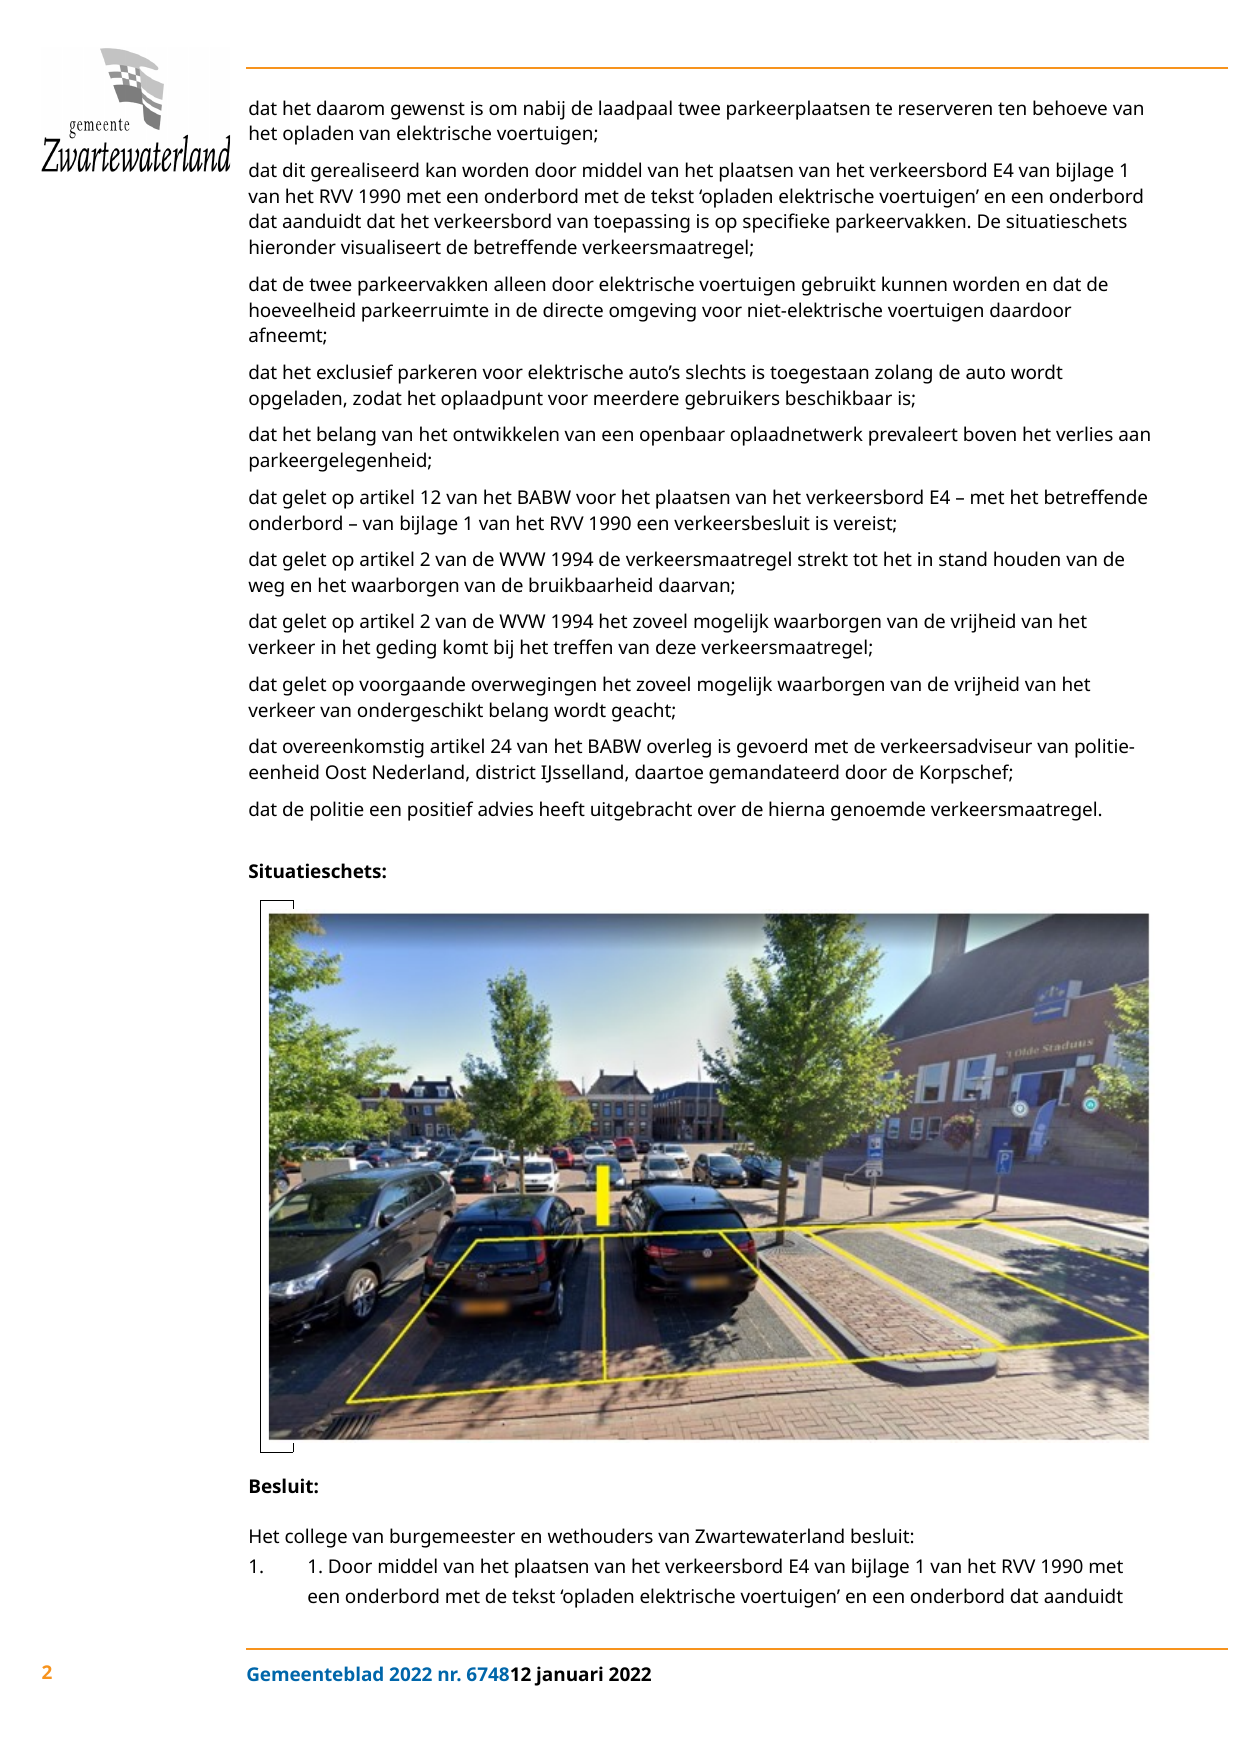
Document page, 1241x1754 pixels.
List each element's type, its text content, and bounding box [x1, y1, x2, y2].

text dat het daarom gewenst is om nabij de laadpaal twee parkeerplaatsen te reserveren ten behoeve van het opladen van elektrische voertuigen; [248, 95, 1152, 146]
picture [41, 47, 231, 172]
text dat overeenkomstig artikel 24 van het BABW overleg is gevoerd met de verkeersadviseur van politie-eenheid Oost Nederland, district IJsselland, daartoe gemandateerd door de Korpschef; [248, 733, 1152, 785]
text dat de politie een positief advies heeft uitgebracht over de hierna genoemde verkeersmaatregel. [248, 796, 1152, 822]
text dat gelet op artikel 2 van de WVW 1994 de verkeersmaatregel strekt tot het in stand houden van de weg en het waarborgen van de bruikbaarheid daarvan; [248, 546, 1152, 598]
text dat het exclusief parkeren voor elektrische auto’s slechts is toegestaan zolang de auto wordt opgeladen, zodat het oplaadpunt voor meerdere gebruikers beschikbaar is; [248, 359, 1152, 411]
text dat het belang van het ontwikkelen van een openbaar oplaadnetwerk prevaleert boven het verlies aan parkeergelegenheid; [248, 422, 1152, 473]
text Besluit: [248, 1473, 1152, 1499]
picture [268, 909, 1155, 1443]
text dat gelet op voorgaande overwegingen het zoveel mogelijk waarborgen van de vrijheid van het verkeer van ondergeschikt belang wordt geacht; [248, 671, 1152, 723]
text Het college van burgemeester en wethouders van Zwartewaterland besluit: [248, 1524, 1152, 1549]
list 1. Door middel van het plaatsen van het verkeersbord E4 van bijlage 1 van het RVV 1990 met een onderbord met de tekst ‘opladen elektrische voertuigen’ en een onderbord dat aanduidt [248, 1553, 1152, 1608]
text dat gelet op artikel 2 van de WVW 1994 het zoveel mogelijk waarborgen van de vrijheid van het verkeer in het geding komt bij het treffen van deze verkeersmaatregel; [248, 609, 1152, 660]
text Situatieschets: [248, 859, 1152, 884]
text dat de twee parkeervakken alleen door elektrische voertuigen gebruikt kunnen worden en dat de hoeveelheid parkeerruimte in de directe omgeving voor niet-elektrische voertuigen daardoor afneemt; [248, 271, 1152, 348]
text dat gelet op artikel 12 van het BABW voor het plaatsen van het verkeersbord E4 – met het betreffende onderbord – van bijlage 1 van het RVV 1990 een verkeersbesluit is vereist; [248, 484, 1152, 535]
text dat dit gerealiseerd kan worden door middel van het plaatsen van het verkeersbord E4 van bijlage 1 van het RVV 1990 met een onderbord met de tekst ‘opladen elektrische voertuigen’ en een onderbord dat aanduidt dat het verkeersbord van toepassing is op specifieke parkeervakken. De situatieschets hieronder visualiseert de betreffende verkeersmaatregel; [248, 157, 1152, 260]
